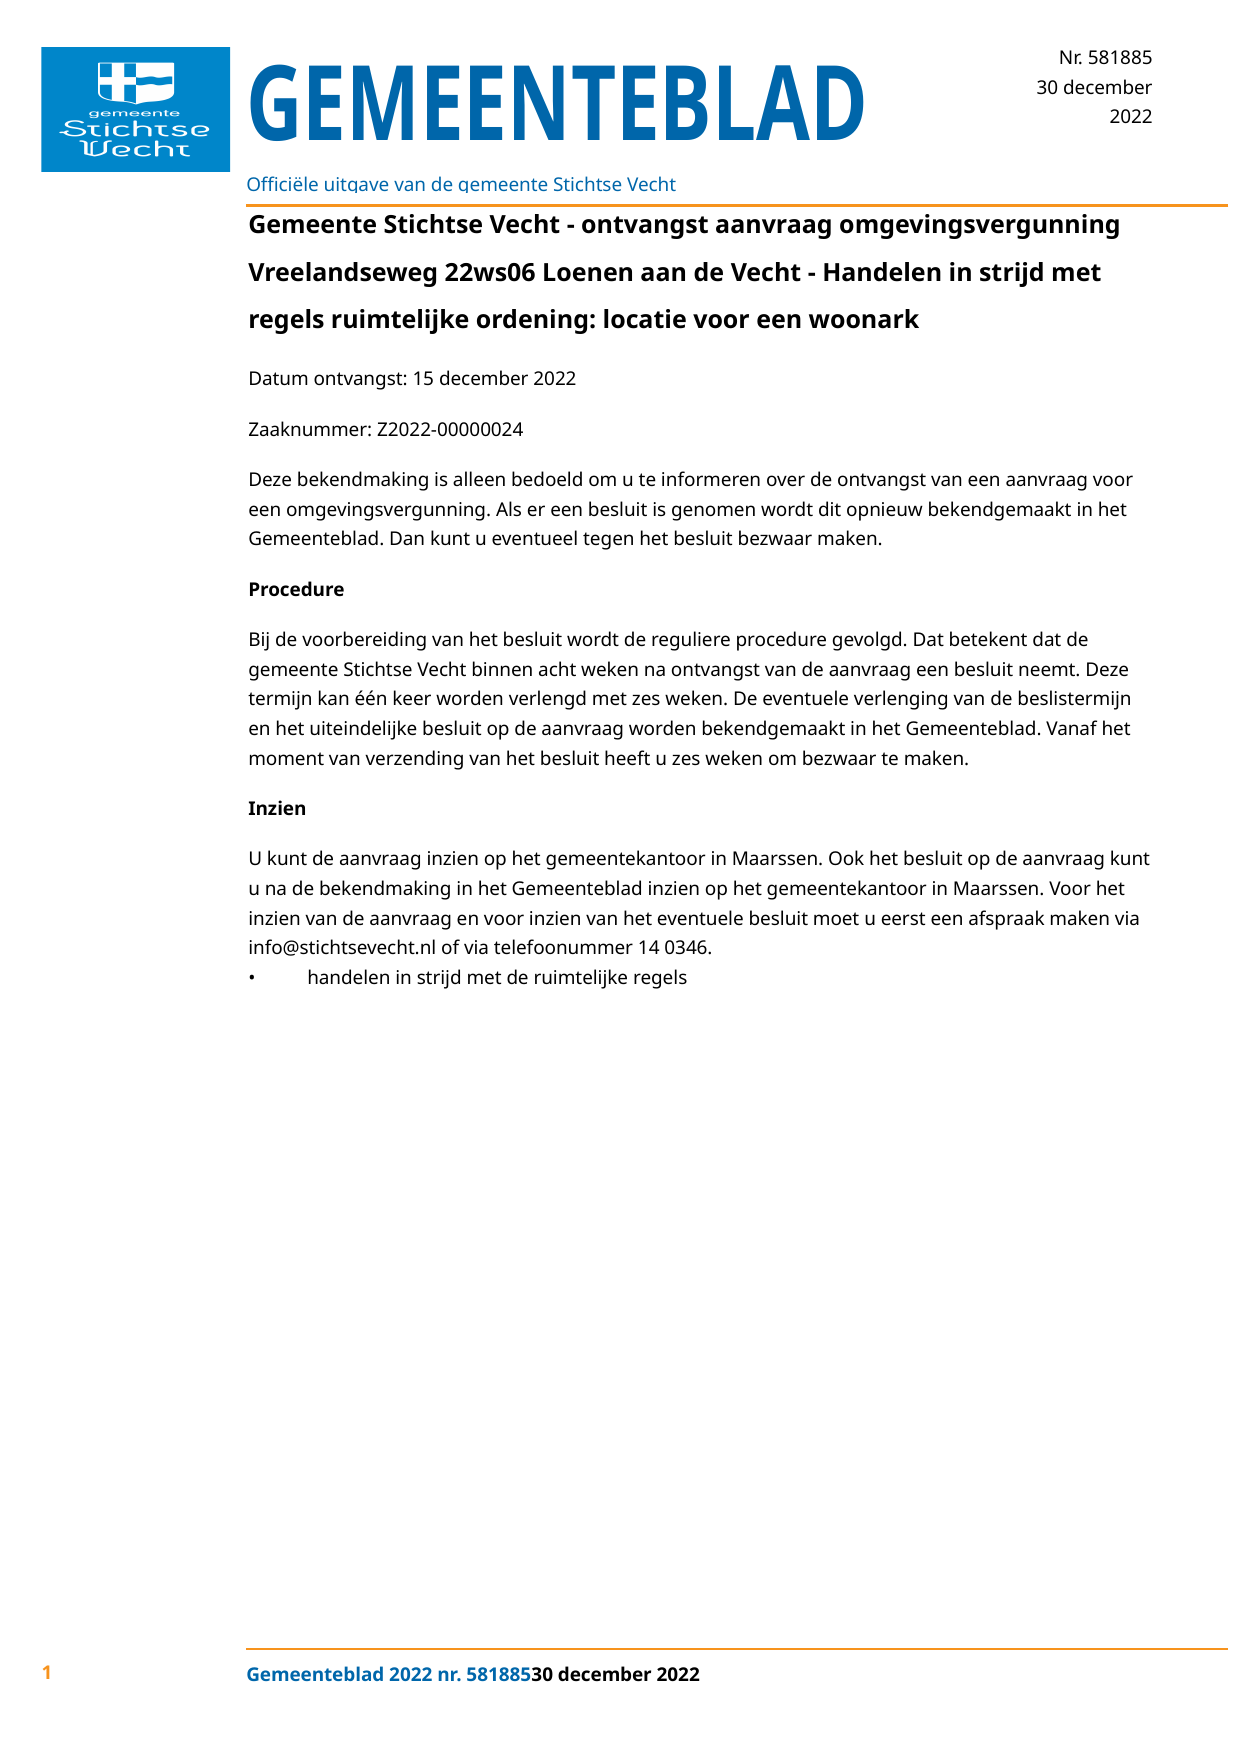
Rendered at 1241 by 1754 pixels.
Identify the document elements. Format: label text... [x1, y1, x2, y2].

text Procedure [248, 576, 1152, 602]
text Zaaknummer: Z2022-00000024 [248, 416, 1152, 442]
list handelen in strijd met de ruimtelijke regels [248, 964, 1152, 989]
text Deze bekendmaking is alleen bedoeld om u te informeren over de ontvangst van een aanvraag voor een omgevingsvergunning. Als er een besluit is genomen wordt dit opnieuw bekendgemaakt in het Gemeenteblad. Dan kunt u eventueel tegen het besluit bezwaar maken. [248, 466, 1152, 551]
text Gemeente Stichtse Vecht - ontvangst aanvraag omgevingsvergunning Vreelandseweg 22ws06 Loenen aan de Vecht - Handelen in strijd met regels ruimtelijke ordening: locatie voor een woonark [248, 207, 1152, 336]
text Datum ontvangst: 15 december 2022 [248, 366, 1152, 391]
text Bij de voorbereiding van het besluit wordt de reguliere procedure gevolgd. Dat betekent dat de gemeente Stichtse Vecht binnen acht weken na ontvangst van de aanvraag een besluit neemt. Deze termijn kan één keer worden verlengd met zes weken. De eventuele verlenging van de beslistermijn en het uiteindelijke besluit op de aanvraag worden bekendgemaakt in het Gemeenteblad. Vanaf het moment van verzending van het besluit heeft u zes weken om bezwaar te maken. [248, 626, 1152, 770]
picture [99, 63, 135, 101]
text U kunt de aanvraag inzien op het gemeentekantoor in Maarssen. Ook het besluit op de aanvraag kunt u na de bekendmaking in het Gemeenteblad inzien op het gemeentekantoor in Maarssen. Voor het inzien van de aanvraag en voor inzien van het eventuele besluit moet u eerst een afspraak maken via info@stichtsevecht.nl of via telefoonummer 14 0346. [248, 846, 1152, 960]
picture [137, 63, 174, 103]
text Inzien [248, 795, 1152, 821]
